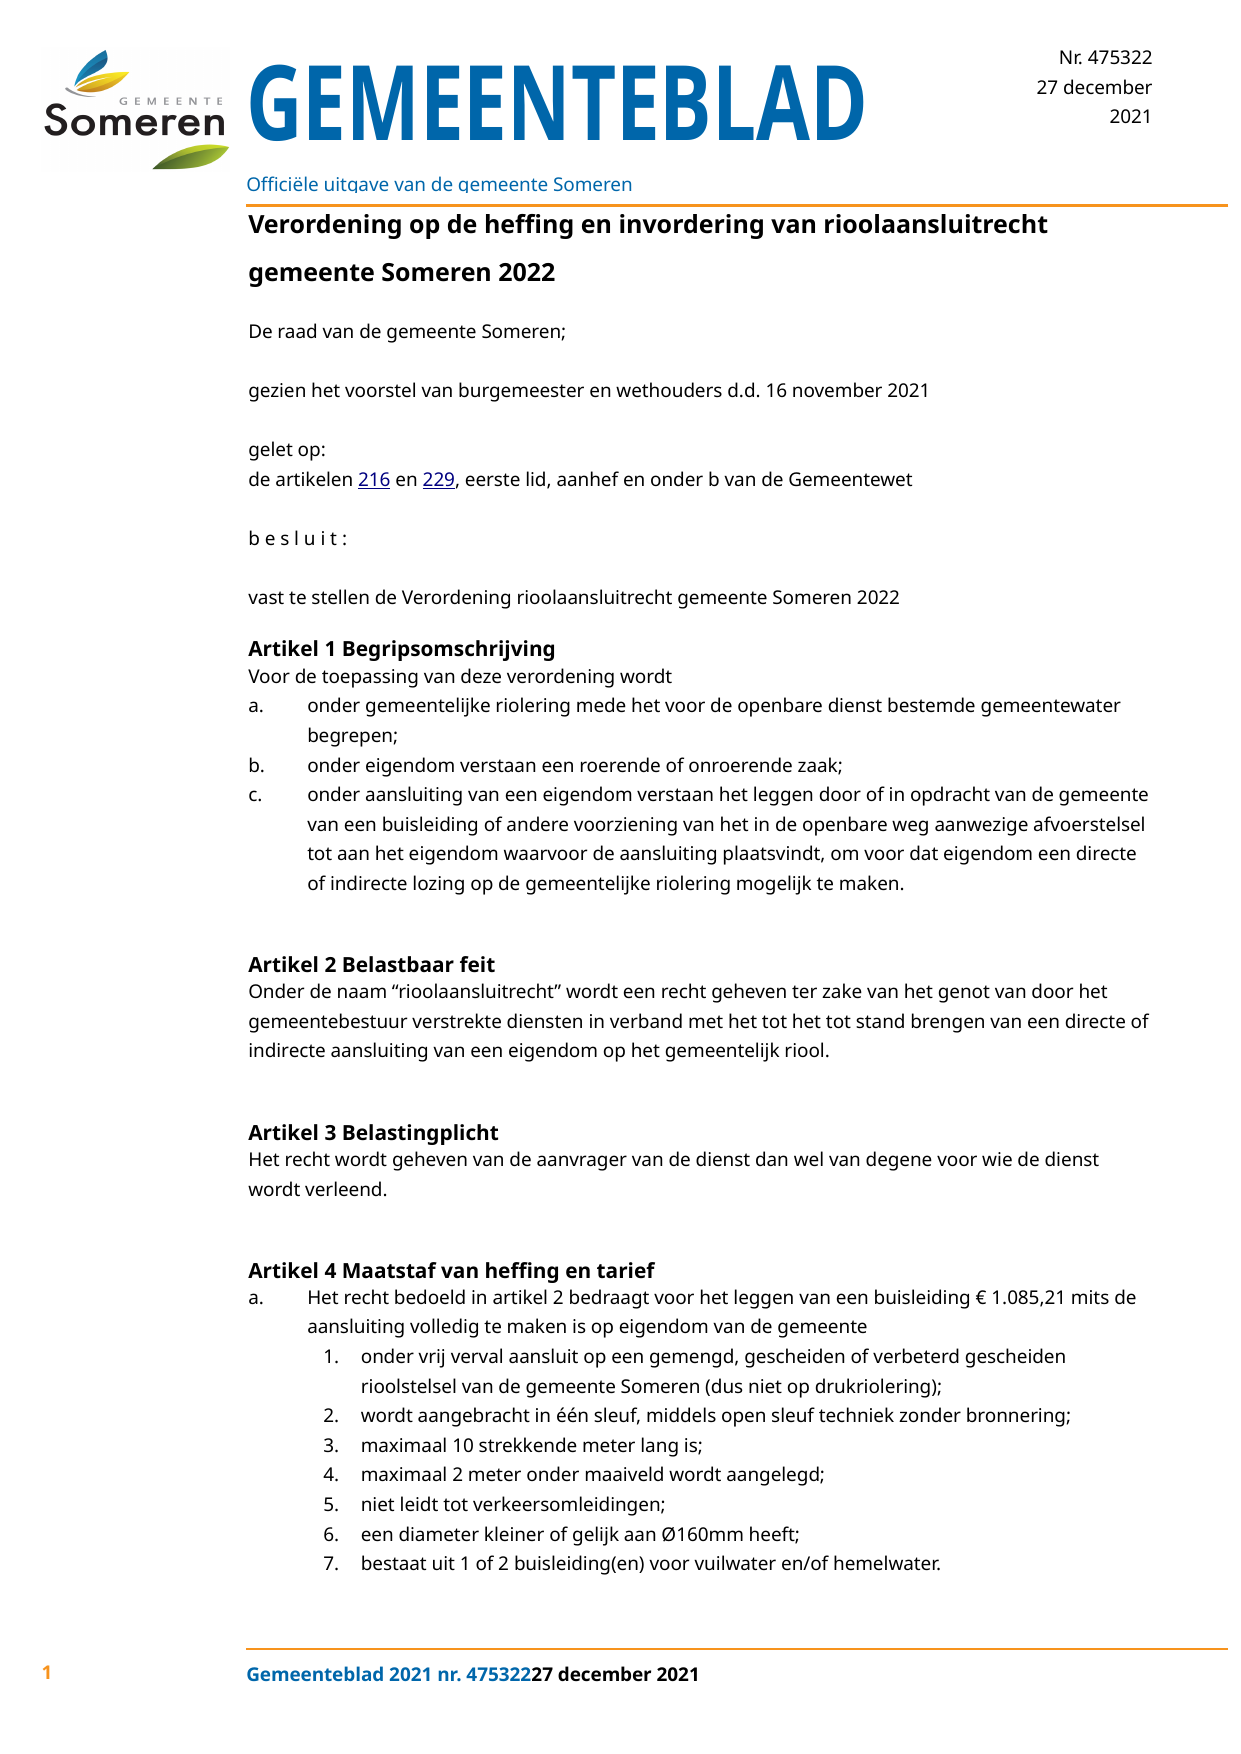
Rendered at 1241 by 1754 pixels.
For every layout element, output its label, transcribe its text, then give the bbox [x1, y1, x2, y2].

text De raad van de gemeente Someren; [248, 318, 1152, 344]
text b e s l u i t : [248, 525, 1152, 551]
list maximaal 2 meter onder maaiveld wordt aangelegd; [323, 1462, 1152, 1487]
text Onder de naam “rioolaansluitrecht” wordt een recht geheven ter zake van het genot van door het gemeentebestuur verstrekte diensten in verband met het tot het tot stand brengen van een directe of indirecte aansluiting van een eigendom op het gemeentelijk riool. [248, 978, 1152, 1063]
list niet leidt tot verkeersomleidingen; [323, 1491, 1152, 1517]
list een diameter kleiner of gelijk aan Ø160mm heeft; [323, 1521, 1152, 1547]
list onder eigendom verstaan een roerende of onroerende zaak; [248, 752, 1152, 777]
text gelet op: [248, 436, 1152, 462]
list maximaal 10 strekkende meter lang is; [323, 1432, 1152, 1458]
text Verordening op de heffing en invordering van rioolaansluitrecht gemeente Someren 2022 [248, 207, 1152, 288]
list wordt aangebracht in één sleuf, middels open sleuf techniek zonder bronnering; [323, 1402, 1152, 1428]
text Voor de toepassing van deze verordening wordt [248, 663, 1152, 689]
text Artikel 1 Begripsomschrijving [248, 634, 1152, 663]
list onder vrij verval aansluit op een gemengd, gescheiden of verbeterd gescheiden rioolstelsel van de gemeente Someren (dus niet op drukriolering); [323, 1343, 1152, 1399]
text de artikelen 216 en 229, eerste lid, aanhef en onder b van de Gemeentewet [248, 466, 1152, 492]
list Het recht bedoeld in artikel 2 bedraagt voor het leggen van een buisleiding € 1.085,21 mits de aansluiting volledig te maken is op eigendom van de gemeente [248, 1284, 1152, 1339]
text Artikel 2 Belastbaar feit [248, 950, 1152, 978]
text Artikel 3 Belastingplicht [248, 1118, 1152, 1146]
list bestaat uit 1 of 2 buisleiding(en) voor vuilwater en/of hemelwater. [323, 1550, 1152, 1576]
text gezien het voorstel van burgemeester en wethouders d.d. 16 november 2021 [248, 377, 1152, 403]
list onder gemeentelijke riolering mede het voor de openbare dienst bestemde gemeentewater begrepen; [248, 693, 1152, 748]
picture [41, 47, 231, 172]
text Artikel 4 Maatstaf van heffing en tarief [248, 1256, 1152, 1284]
text Het recht wordt geheven van de aanvrager van de dienst dan wel van degene voor wie de dienst wordt verleend. [248, 1146, 1152, 1201]
text vast te stellen de Verordening rioolaansluitrecht gemeente Someren 2022 [248, 584, 1152, 610]
list onder aansluiting van een eigendom verstaan het leggen door of in opdracht van de gemeente van een buisleiding of andere voorziening van het in de openbare weg aanwezige afvoerstelsel tot aan het eigendom waarvoor de aansluiting plaatsvindt, om voor dat eigendom een directe of indirecte lozing op de gemeentelijke riolering mogelijk te maken. [248, 781, 1152, 896]
